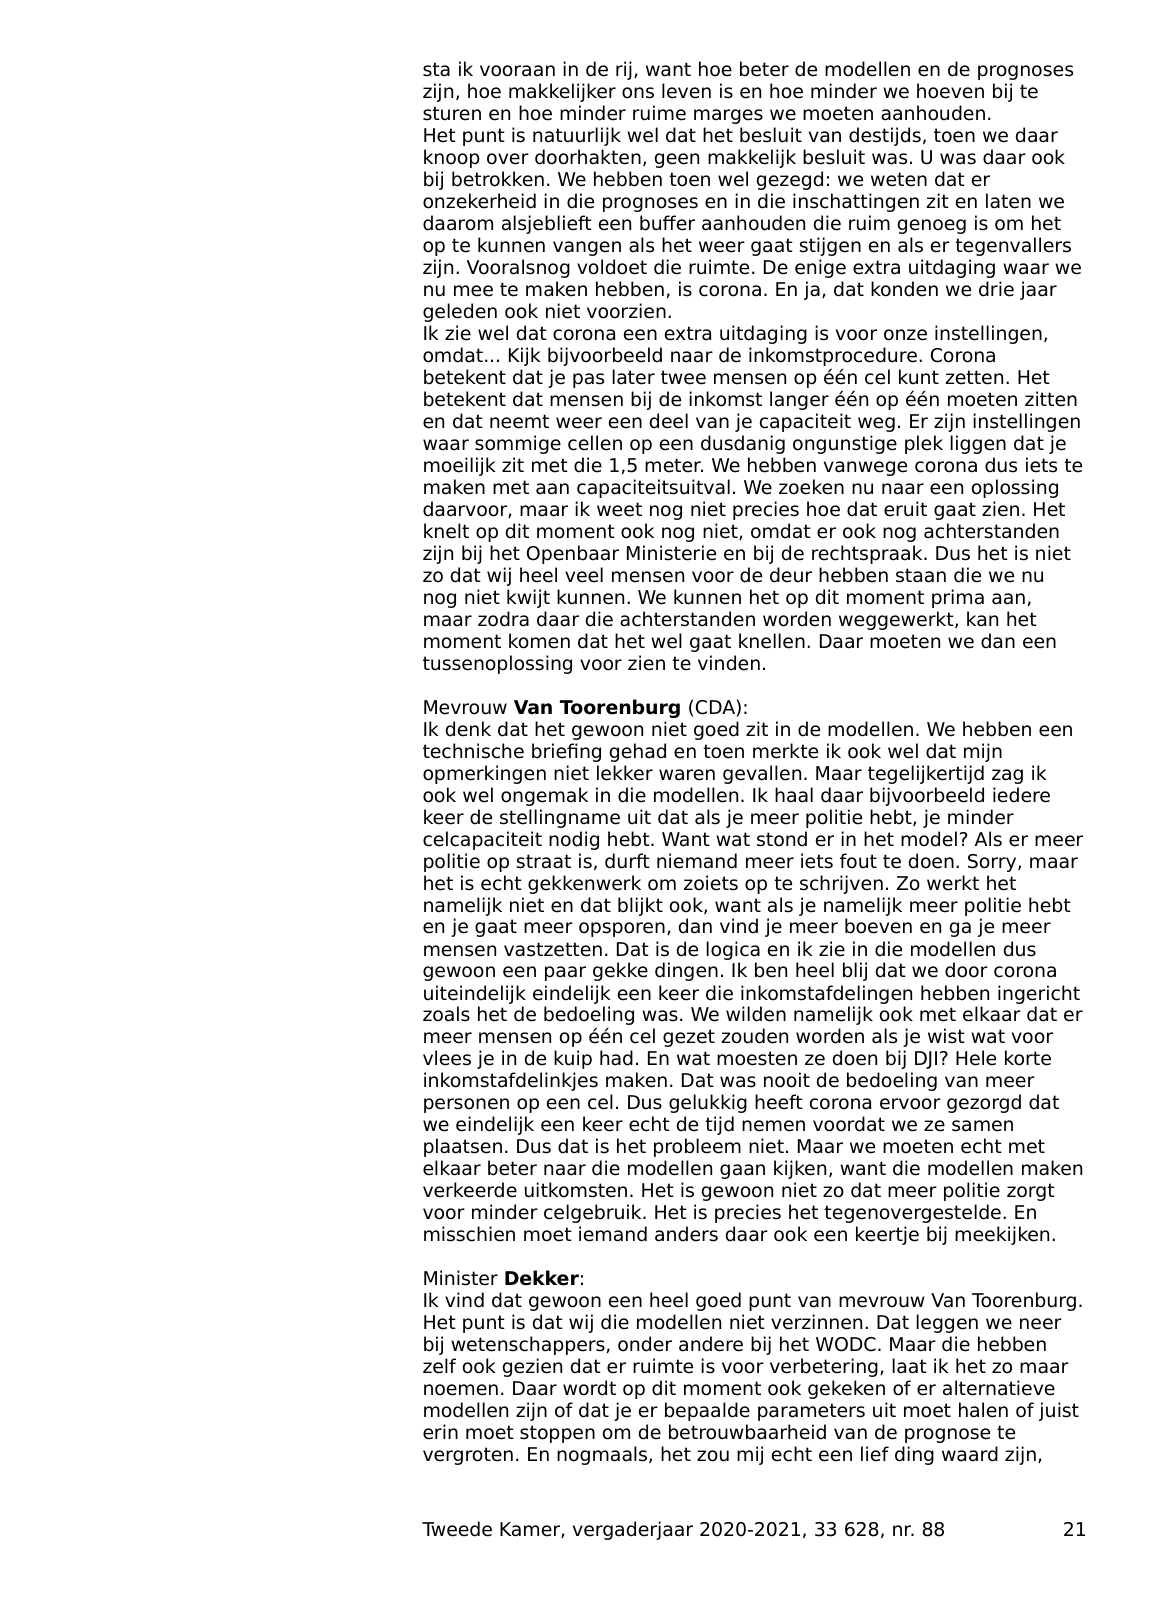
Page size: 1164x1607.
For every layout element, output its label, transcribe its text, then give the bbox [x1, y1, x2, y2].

text Het punt is natuurlijk wel dat het besluit van destijds, toen we daar knoop over doorhakten, geen makkelijk besluit was. U was daar ook bij betrokken. We hebben toen wel gezegd: we weten dat er onzekerheid in die prognoses en in die inschattingen zit en laten we daarom alsjeblieft een buffer aanhouden die ruim genoeg is om het op te kunnen vangen als het weer gaat stijgen en als er tegenvallers zijn. Vooralsnog voldoet die ruimte. De enige extra uitdaging waar we nu mee te maken hebben, is corona. En ja, dat konden we drie jaar geleden ook niet voorzien. [422, 125, 1087, 323]
text sta ik vooraan in de rij, want hoe beter de modellen en de prognoses zijn, hoe makkelijker ons leven is en hoe minder we hoeven bij te sturen en hoe minder ruime marges we moeten aanhouden. [422, 59, 1087, 125]
text Ik vind dat gewoon een heel goed punt van mevrouw Van Toorenburg. Het punt is dat wij die modellen niet verzinnen. Dat leggen we neer bij wetenschappers, onder andere bij het WODC. Maar die hebben zelf ook gezien dat er ruimte is voor verbetering, laat ik het zo maar noemen. Daar wordt op dit moment ook gekeken of er alternatieve modellen zijn of dat je er bepaalde parameters uit moet halen of juist erin moet stoppen om de betrouwbaarheid van de prognose te vergroten. En nogmaals, het zou mij echt een lief ding waard zijn, [422, 1290, 1087, 1466]
text Ik zie wel dat corona een extra uitdaging is voor onze instellingen, omdat... Kijk bijvoorbeeld naar de inkomstprocedure. Corona betekent dat je pas later twee mensen op één cel kunt zetten. Het betekent dat mensen bij de inkomst langer één op één moeten zitten en dat neemt weer een deel van je capaciteit weg. Er zijn instellingen waar sommige cellen op een dusdanig ongunstige plek liggen dat je moeilijk zit met die 1,5 meter. We hebben vanwege corona dus iets te maken met aan capaciteitsuitval. We zoeken nu naar een oplossing daarvoor, maar ik weet nog niet precies hoe dat eruit gaat zien. Het knelt op dit moment ook nog niet, omdat er ook nog achterstanden zijn bij het Openbaar Ministerie en bij de rechtspraak. Dus het is niet zo dat wij heel veel mensen voor de deur hebben staan die we nu nog niet kwijt kunnen. We kunnen het op dit moment prima aan, maar zodra daar die achterstanden worden weggewerkt, kan het moment komen dat het wel gaat knellen. Daar moeten we dan een tussenoplossing voor zien te vinden. [422, 323, 1087, 674]
text Minister Dekker: [422, 1268, 1087, 1290]
text Mevrouw Van Toorenburg (CDA): [422, 697, 1087, 719]
text Ik denk dat het gewoon niet goed zit in de modellen. We hebben een technische briefing gehad en toen merkte ik ook wel dat mijn opmerkingen niet lekker waren gevallen. Maar tegelijkertijd zag ik ook wel ongemak in die modellen. Ik haal daar bijvoorbeeld iedere keer de stellingname uit dat als je meer politie hebt, je minder celcapaciteit nodig hebt. Want wat stond er in het model? Als er meer politie op straat is, durft niemand meer iets fout te doen. Sorry, maar het is echt gekkenwerk om zoiets op te schrijven. Zo werkt het namelijk niet en dat blijkt ook, want als je namelijk meer politie hebt en je gaat meer opsporen, dan vind je meer boeven en ga je meer mensen vastzetten. Dat is de logica en ik zie in die modellen dus gewoon een paar gekke dingen. Ik ben heel blij dat we door corona uiteindelijk eindelijk een keer die inkomstafdelingen hebben ingericht zoals het de bedoeling was. We wilden namelijk ook met elkaar dat er meer mensen op één cel gezet zouden worden als je wist wat voor vlees je in de kuip had. En wat moesten ze doen bij DJI? Hele korte inkomstafdelinkjes maken. Dat was nooit de bedoeling van meer personen op een cel. Dus gelukkig heeft corona ervoor gezorgd dat we eindelijk een keer echt de tijd nemen voordat we ze samen plaatsen. Dus dat is het probleem niet. Maar we moeten echt met elkaar beter naar die modellen gaan kijken, want die modellen maken verkeerde uitkomsten. Het is gewoon niet zo dat meer politie zorgt voor minder celgebruik. Het is precies het tegenovergestelde. En misschien moet iemand anders daar ook een keertje bij meekijken. [422, 719, 1087, 1246]
